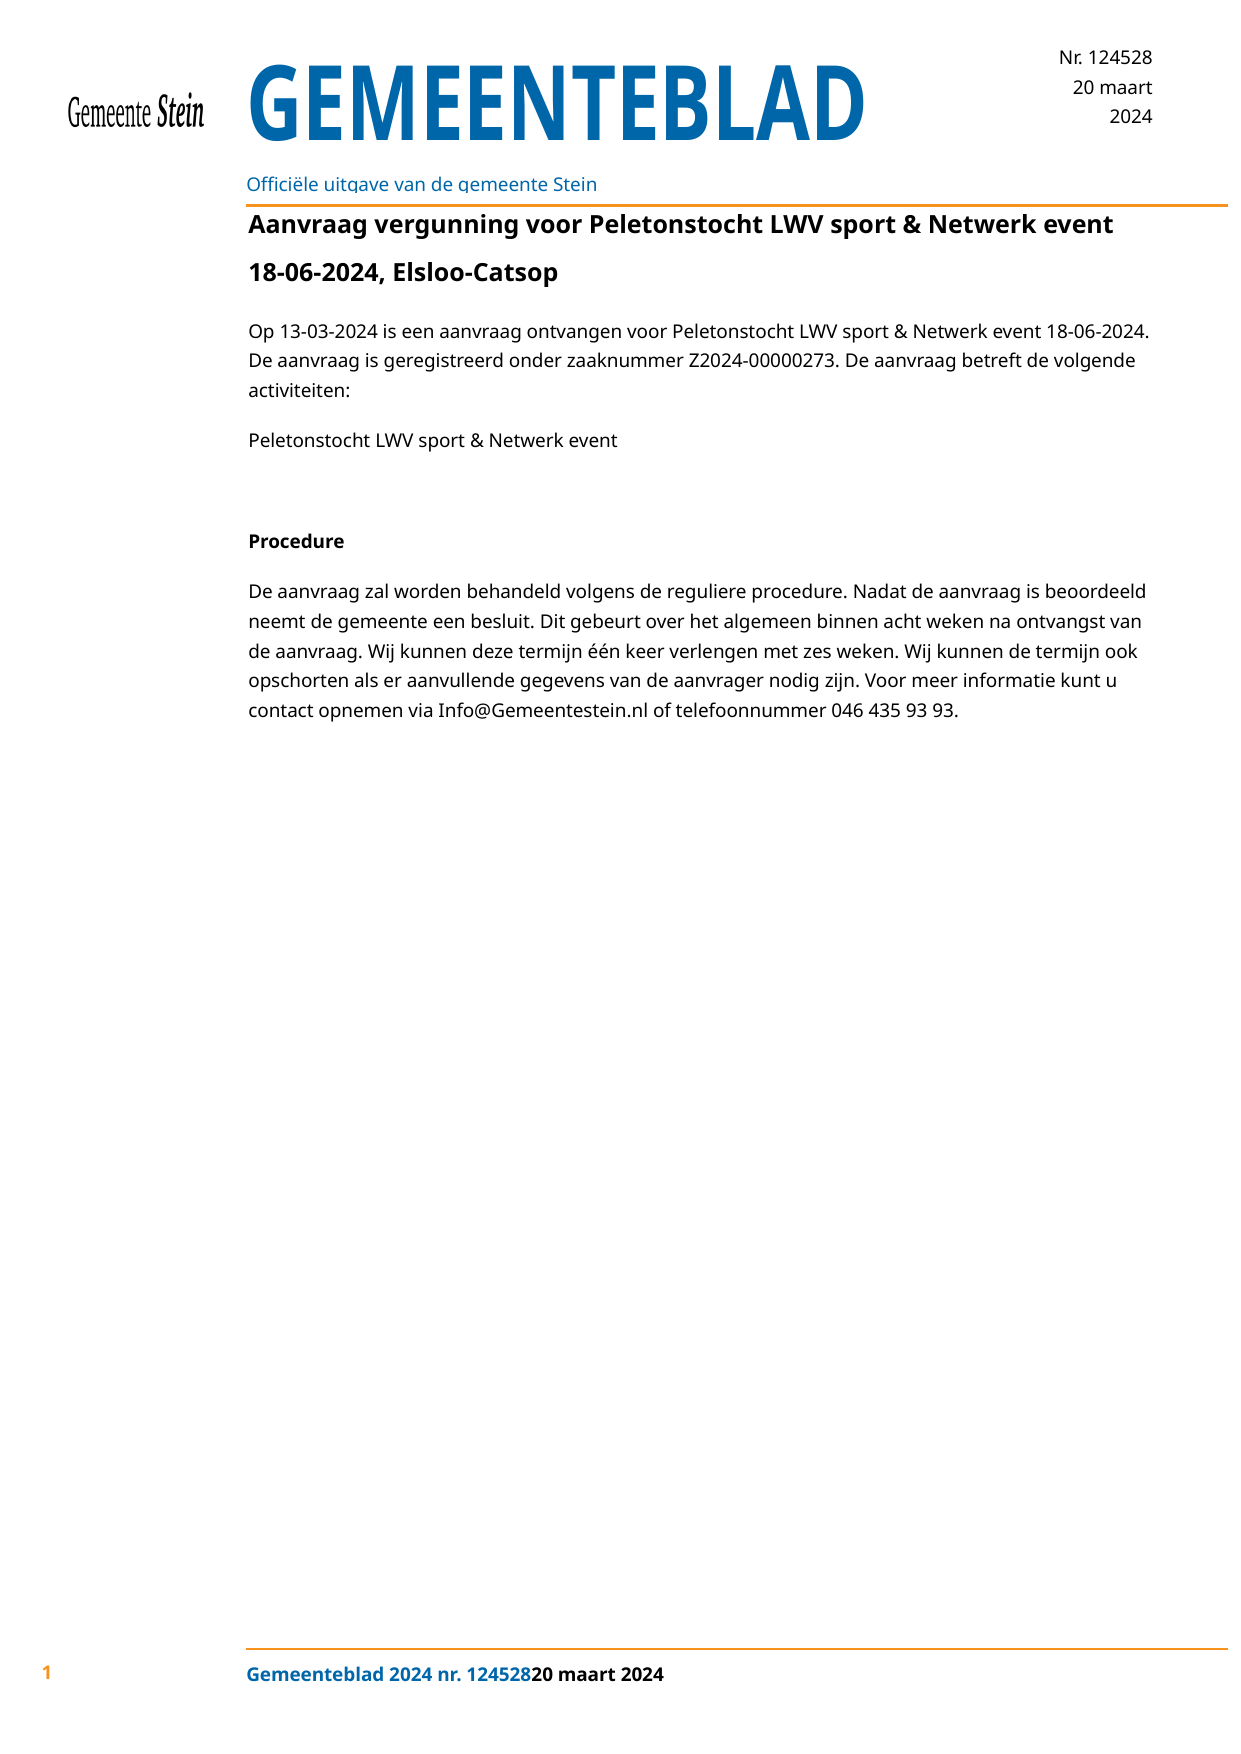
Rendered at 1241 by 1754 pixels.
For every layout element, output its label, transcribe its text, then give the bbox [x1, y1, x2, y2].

text Op 13-03-2024 is een aanvraag ontvangen voor Peletonstocht LWV sport & Netwerk event 18-06-2024. De aanvraag is geregistreerd onder zaaknummer Z2024-00000273. De aanvraag betreft de volgende activiteiten: [248, 318, 1152, 403]
text Peletonstocht LWV sport & Netwerk event [248, 427, 1152, 453]
picture [41, 47, 231, 172]
text De aanvraag zal worden behandeld volgens de reguliere procedure. Nadat de aanvraag is beoordeeld neemt de gemeente een besluit. Dit gebeurt over het algemeen binnen acht weken na ontvangst van de aanvraag. Wij kunnen deze termijn één keer verlengen met zes weken. Wij kunnen de termijn ook opschorten als er aanvullende gegevens van de aanvrager nodig zijn. Voor meer informatie kunt u contact opnemen via Info@Gemeentestein.nl of telefoonnummer 046 435 93 93. [248, 579, 1152, 723]
text Aanvraag vergunning voor Peletonstocht LWV sport & Netwerk event 18-06-2024, Elsloo-Catsop [248, 207, 1152, 288]
text Procedure [248, 528, 1152, 554]
